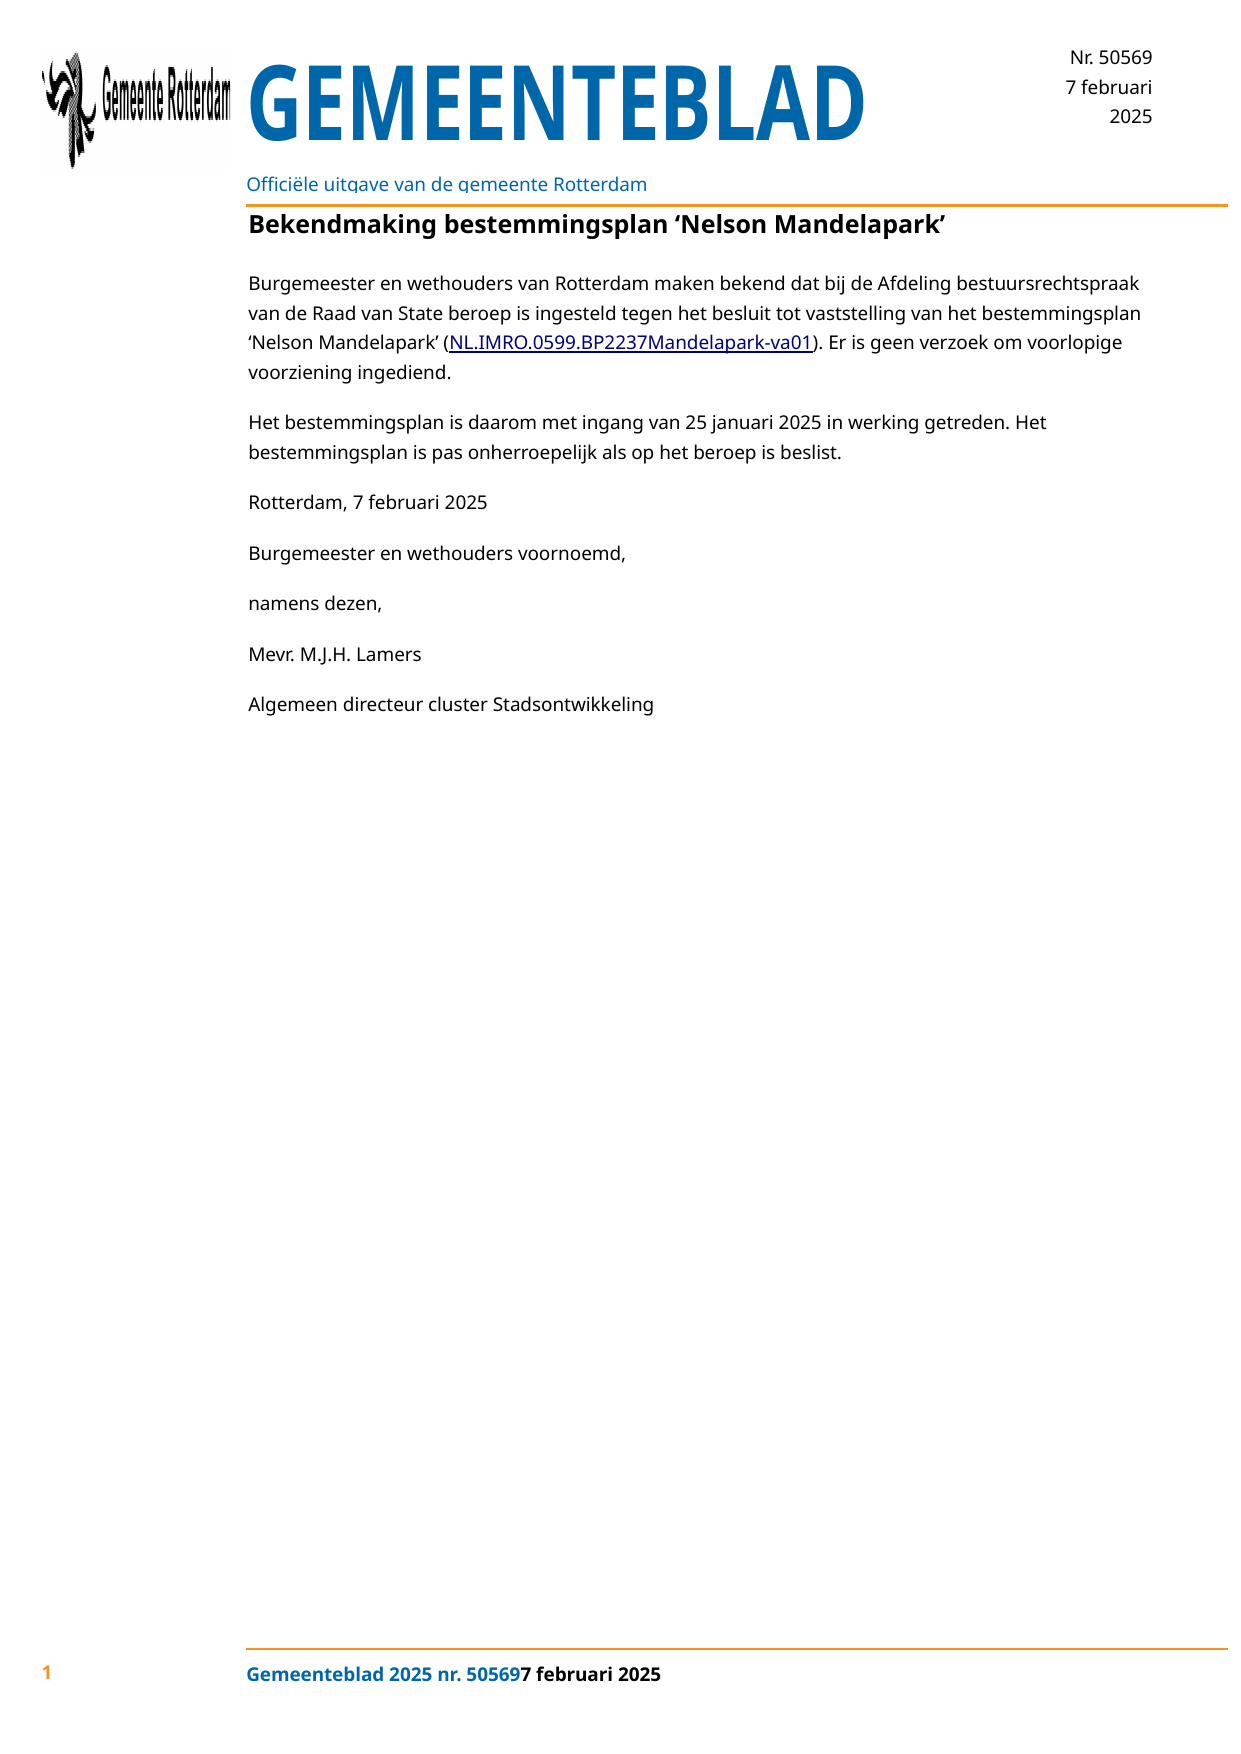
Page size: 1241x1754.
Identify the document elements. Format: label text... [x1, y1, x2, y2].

text Mevr. M.J.H. Lamers [248, 641, 1152, 666]
text Burgemeester en wethouders van Rotterdam maken bekend dat bij de Afdeling bestuursrechtspraak van de Raad van State beroep is ingesteld tegen het besluit tot vaststelling van het bestemmingsplan ‘Nelson Mandelapark’ (NL.IMRO.0599.BP2237Mandelapark-va01). Er is geen verzoek om voorlopige voorziening ingediend. [248, 270, 1152, 385]
text Algemeen directeur cluster Stadsontwikkeling [248, 691, 1152, 717]
text Het bestemmingsplan is daarom met ingang van 25 januari 2025 in werking getreden. Het bestemmingsplan is pas onherroepelijk als op het beroep is beslist. [248, 409, 1152, 465]
text Burgemeester en wethouders voornoemd, [248, 540, 1152, 566]
text namens dezen, [248, 590, 1152, 616]
text Bekendmaking bestemmingsplan ‘Nelson Mandelapark’ [248, 207, 1152, 241]
text Rotterdam, 7 februari 2025 [248, 489, 1152, 515]
picture [41, 47, 231, 172]
